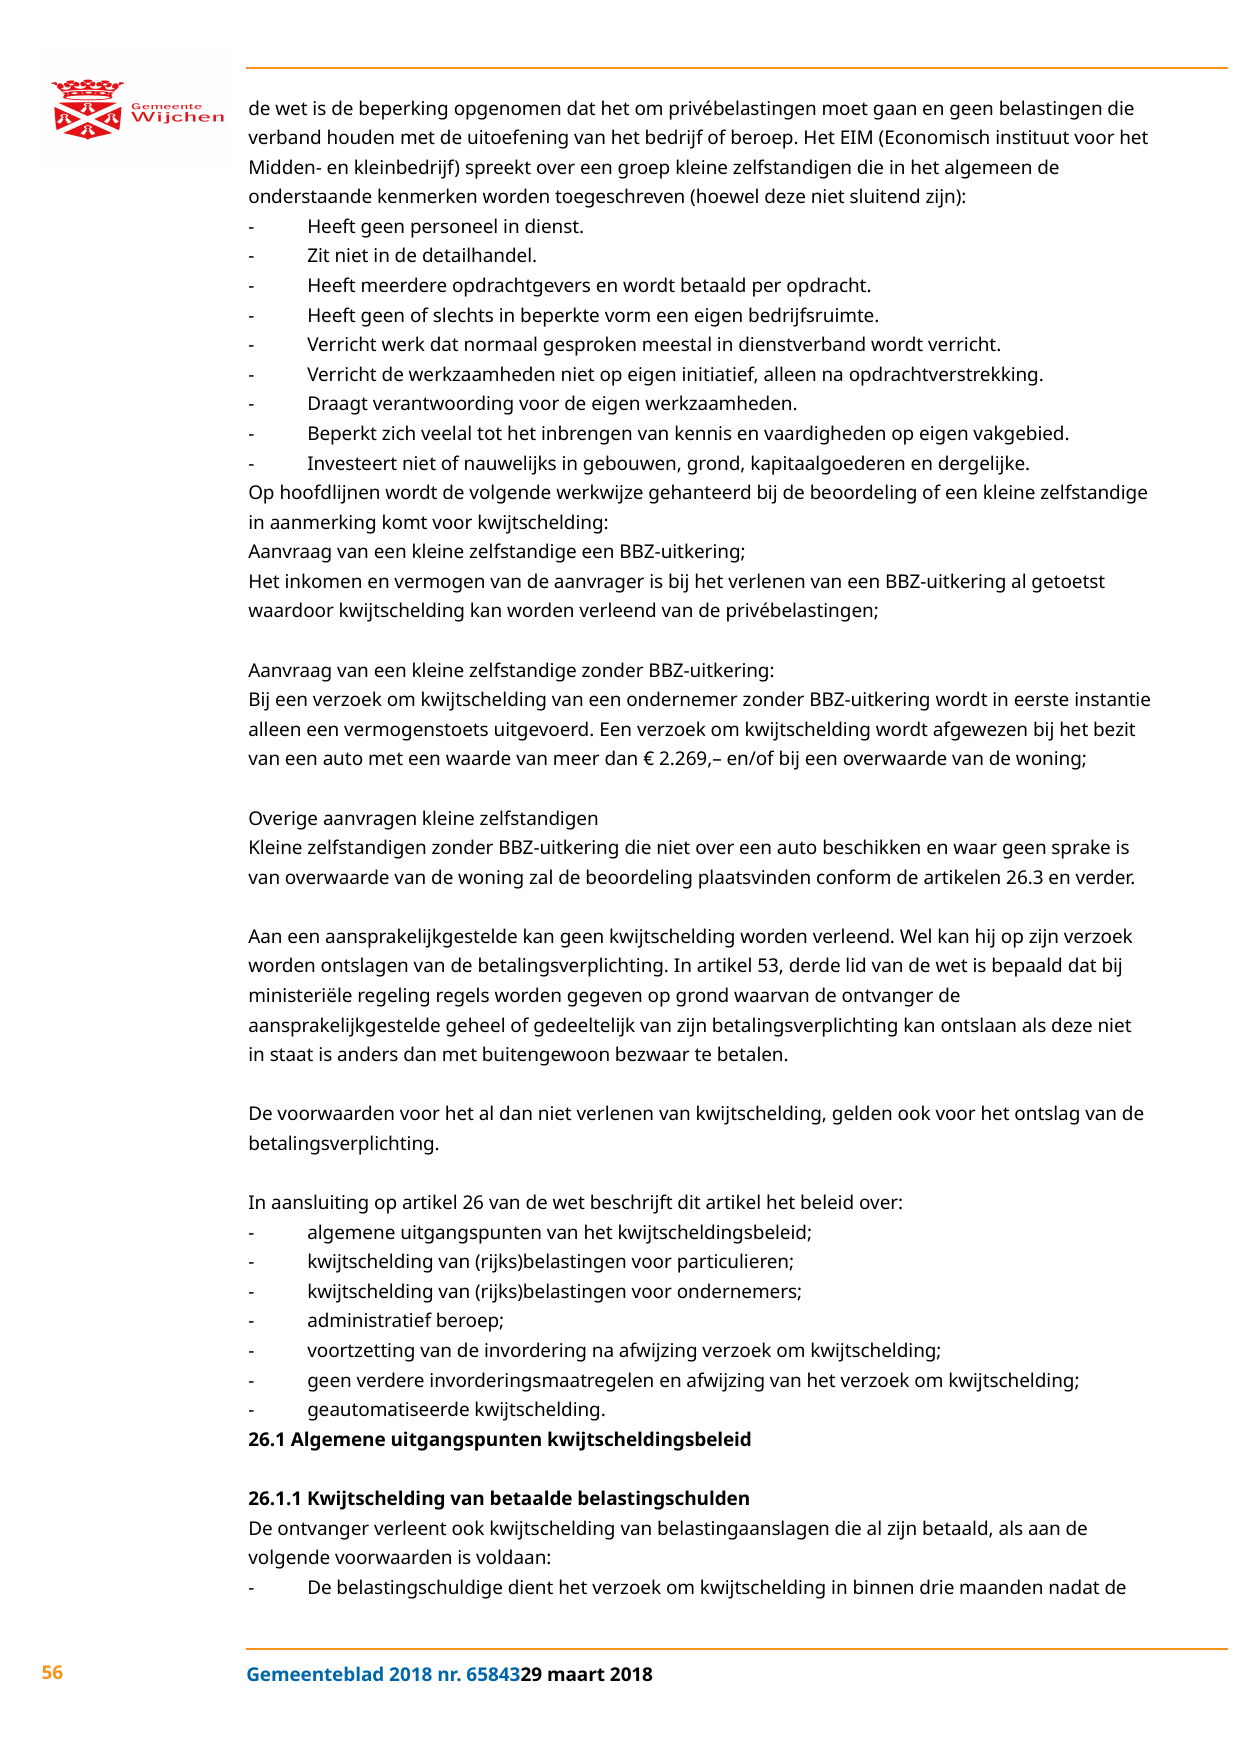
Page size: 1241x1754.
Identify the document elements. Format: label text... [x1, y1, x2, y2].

text Bij een verzoek om kwijtschelding van een ondernemer zonder BBZ-uitkering wordt in eerste instantie alleen een vermogenstoets uitgevoerd. Een verzoek om kwijtschelding wordt afgewezen bij het bezit van een auto met een waarde van meer dan € 2.269,– en/of bij een overwaarde van de woning; [248, 686, 1152, 771]
text Kleine zelfstandigen zonder BBZ-uitkering die niet over een auto beschikken en waar geen sprake is van overwaarde van de woning zal de beoordeling plaatsvinden conform de artikelen 26.3 en verder. [248, 834, 1152, 890]
list voortzetting van de invordering na afwijzing verzoek om kwijtschelding; [248, 1337, 1152, 1363]
text Overige aanvragen kleine zelfstandigen [248, 805, 1152, 831]
text 26.1.1 Kwijtschelding van betaalde belastingschulden [248, 1485, 1152, 1511]
list geautomatiseerde kwijtschelding. [248, 1396, 1152, 1422]
list administratief beroep; [248, 1308, 1152, 1333]
text 26.1 Algemene uitgangspunten kwijtscheldingsbeleid [248, 1426, 1152, 1452]
list Heeft geen of slechts in beperkte vorm een eigen bedrijfsruimte. [248, 302, 1152, 328]
list Zit niet in de detailhandel. [248, 243, 1152, 268]
list Beperkt zich veelal tot het inbrengen van kennis en vaardigheden op eigen vakgebied. [248, 420, 1152, 446]
list kwijtschelding van (rijks)belastingen voor ondernemers; [248, 1278, 1152, 1304]
text De voorwaarden voor het al dan niet verlenen van kwijtschelding, gelden ook voor het ontslag van de betalingsverplichting. [248, 1101, 1152, 1156]
list De belastingschuldige dient het verzoek om kwijtschelding in binnen drie maanden nadat de [248, 1574, 1152, 1600]
list Heeft geen personeel in dienst. [248, 213, 1152, 239]
list Verricht werk dat normaal gesproken meestal in dienstverband wordt verricht. [248, 331, 1152, 357]
list kwijtschelding van (rijks)belastingen voor particulieren; [248, 1248, 1152, 1274]
text Op hoofdlijnen wordt de volgende werkwijze gehanteerd bij de beoordeling of een kleine zelfstandige in aanmerking komt voor kwijtschelding: [248, 479, 1152, 535]
text De ontvanger verleent ook kwijtschelding van belastingaanslagen die al zijn betaald, als aan de volgende voorwaarden is voldaan: [248, 1515, 1152, 1570]
text Aan een aansprakelijkgestelde kan geen kwijtschelding worden verleend. Wel kan hij op zijn verzoek worden ontslagen van de betalingsverplichting. In artikel 53, derde lid van de wet is bepaald dat bij ministeriële regeling regels worden gegeven op grond waarvan de ontvanger de aansprakelijkgestelde geheel of gedeeltelijk van zijn betalingsverplichting kan ontslaan als deze niet in staat is anders dan met buitengewoon bezwaar te betalen. [248, 923, 1152, 1067]
picture [41, 47, 231, 172]
list Verricht de werkzaamheden niet op eigen initiatief, alleen na opdrachtverstrekking. [248, 361, 1152, 387]
text Aanvraag van een kleine zelfstandige een BBZ-uitkering; [248, 538, 1152, 564]
text In aansluiting op artikel 26 van de wet beschrijft dit artikel het beleid over: [248, 1189, 1152, 1215]
text Aanvraag van een kleine zelfstandige zonder BBZ-uitkering: [248, 657, 1152, 683]
text de wet is de beperking opgenomen dat het om privébelastingen moet gaan en geen belastingen die verband houden met de uitoefening van het bedrijf of beroep. Het EIM (Economisch instituut voor het Midden- en kleinbedrijf) spreekt over een groep kleine zelfstandigen die in het algemeen de onderstaande kenmerken worden toegeschreven (hoewel deze niet sluitend zijn): [248, 95, 1152, 209]
list geen verdere invorderingsmaatregelen en afwijzing van het verzoek om kwijtschelding; [248, 1367, 1152, 1393]
list Draagt verantwoording voor de eigen werkzaamheden. [248, 391, 1152, 416]
list algemene uitgangspunten van het kwijtscheldingsbeleid; [248, 1219, 1152, 1245]
list Heeft meerdere opdrachtgevers en wordt betaald per opdracht. [248, 272, 1152, 298]
list Investeert niet of nauwelijks in gebouwen, grond, kapitaalgoederen en dergelijke. [248, 450, 1152, 476]
text Het inkomen en vermogen van de aanvrager is bij het verlenen van een BBZ-uitkering al getoetst waardoor kwijtschelding kan worden verleend van de privébelastingen; [248, 568, 1152, 623]
